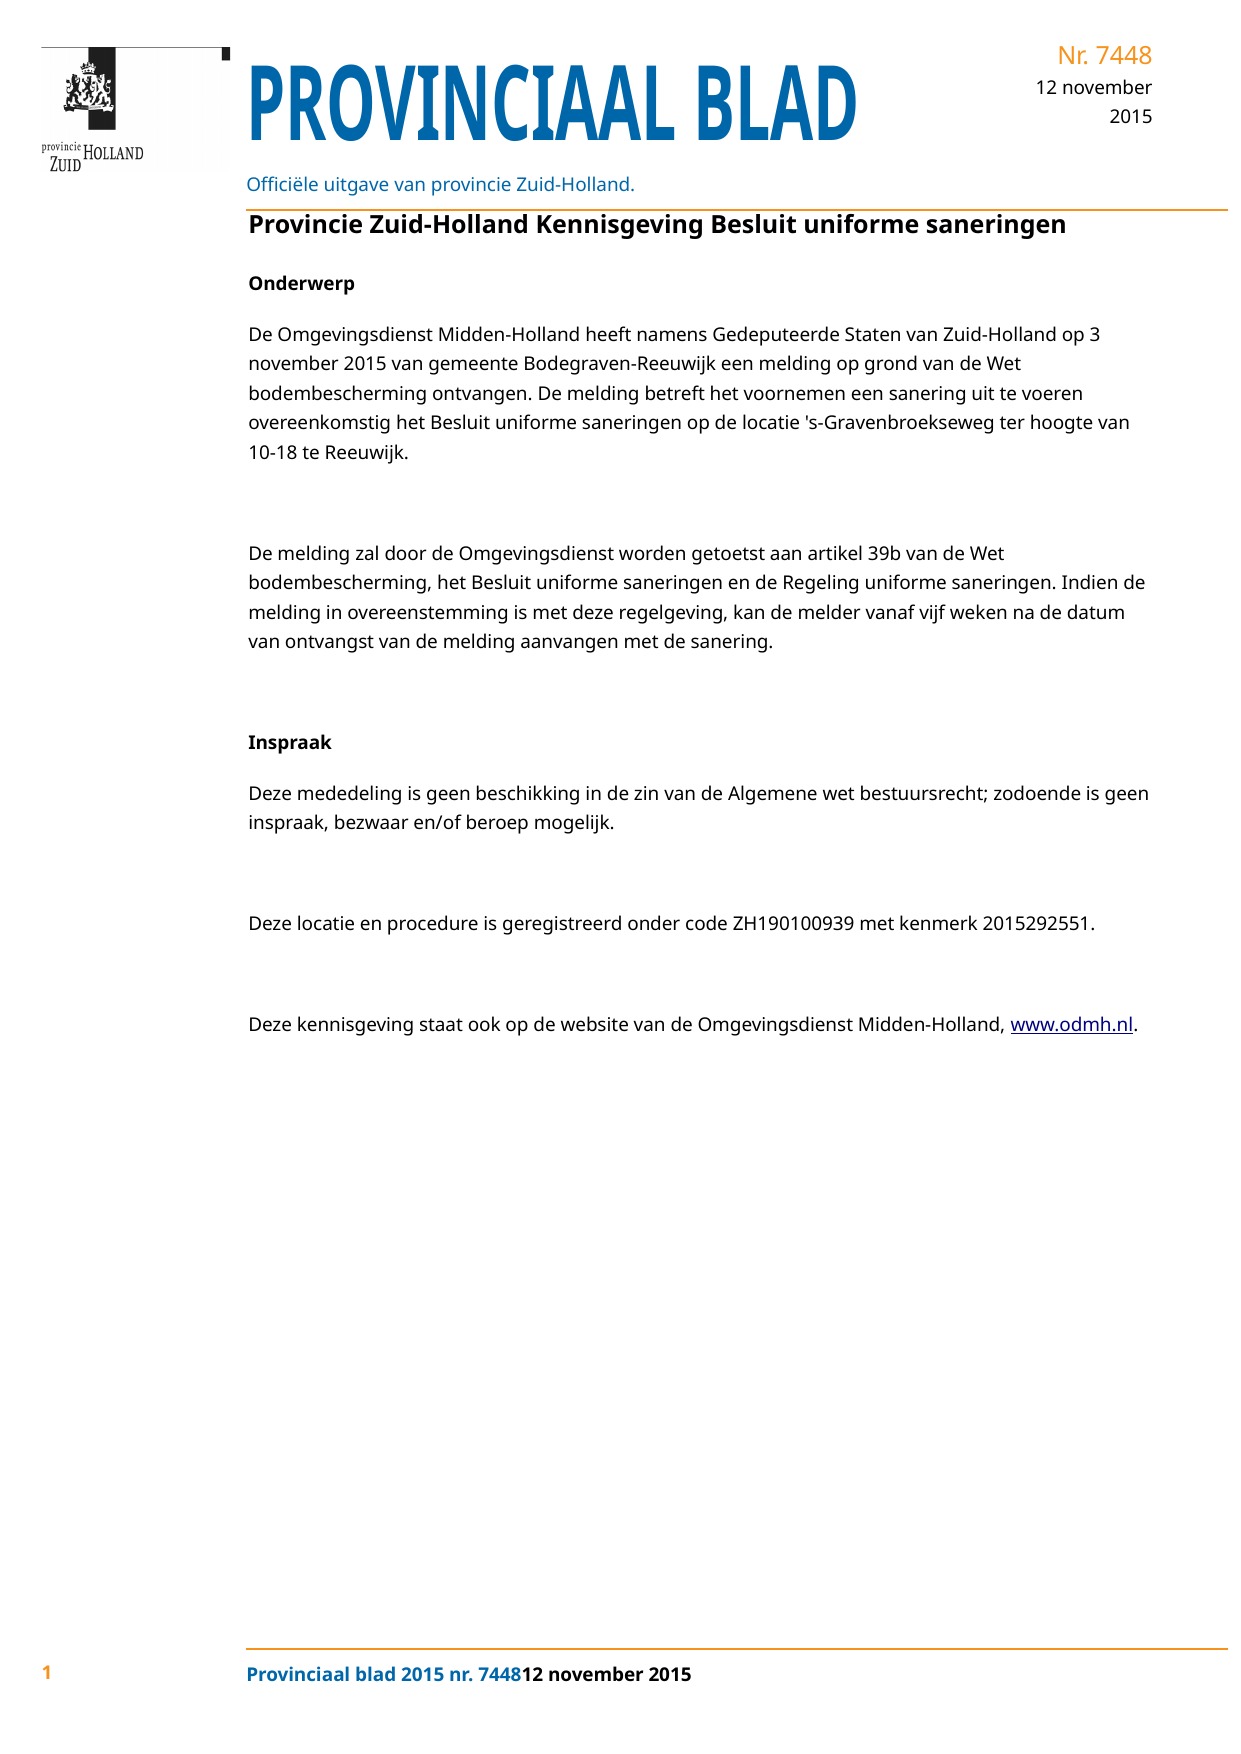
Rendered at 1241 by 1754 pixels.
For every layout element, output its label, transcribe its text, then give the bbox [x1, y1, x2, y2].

picture [41, 47, 231, 172]
text Deze kennisgeving staat ook op de website van de Omgevingsdienst Midden-Holland, www.odmh.nl. [248, 1011, 1152, 1037]
text Deze mededeling is geen beschikking in de zin van de Algemene wet bestuursrecht; zodoende is geen inspraak, bezwaar en/of beroep mogelijk. [248, 780, 1152, 835]
text Onderwerp [248, 270, 1152, 296]
text Inspraak [248, 729, 1152, 755]
text De Omgevingsdienst Midden-Holland heeft namens Gedeputeerde Staten van Zuid-Holland op 3 november 2015 van gemeente Bodegraven-Reeuwijk een melding op grond van de Wet bodembescherming ontvangen. De melding betreft het voornemen een sanering uit te voeren overeenkomstig het Besluit uniforme saneringen op de locatie 's-Gravenbroekseweg ter hoogte van 10-18 te Reeuwijk. [248, 321, 1152, 465]
text Deze locatie en procedure is geregistreerd onder code ZH190100939 met kenmerk 2015292551. [248, 910, 1152, 936]
text De melding zal door de Omgevingsdienst worden getoetst aan artikel 39b van de Wet bodembescherming, het Besluit uniforme saneringen en de Regeling uniforme saneringen. Indien de melding in overeenstemming is met deze regelgeving, kan de melder vanaf vijf weken na de datum van ontvangst van de melding aanvangen met de sanering. [248, 540, 1152, 654]
text Provincie Zuid-Holland Kennisgeving Besluit uniforme saneringen [248, 211, 1152, 241]
